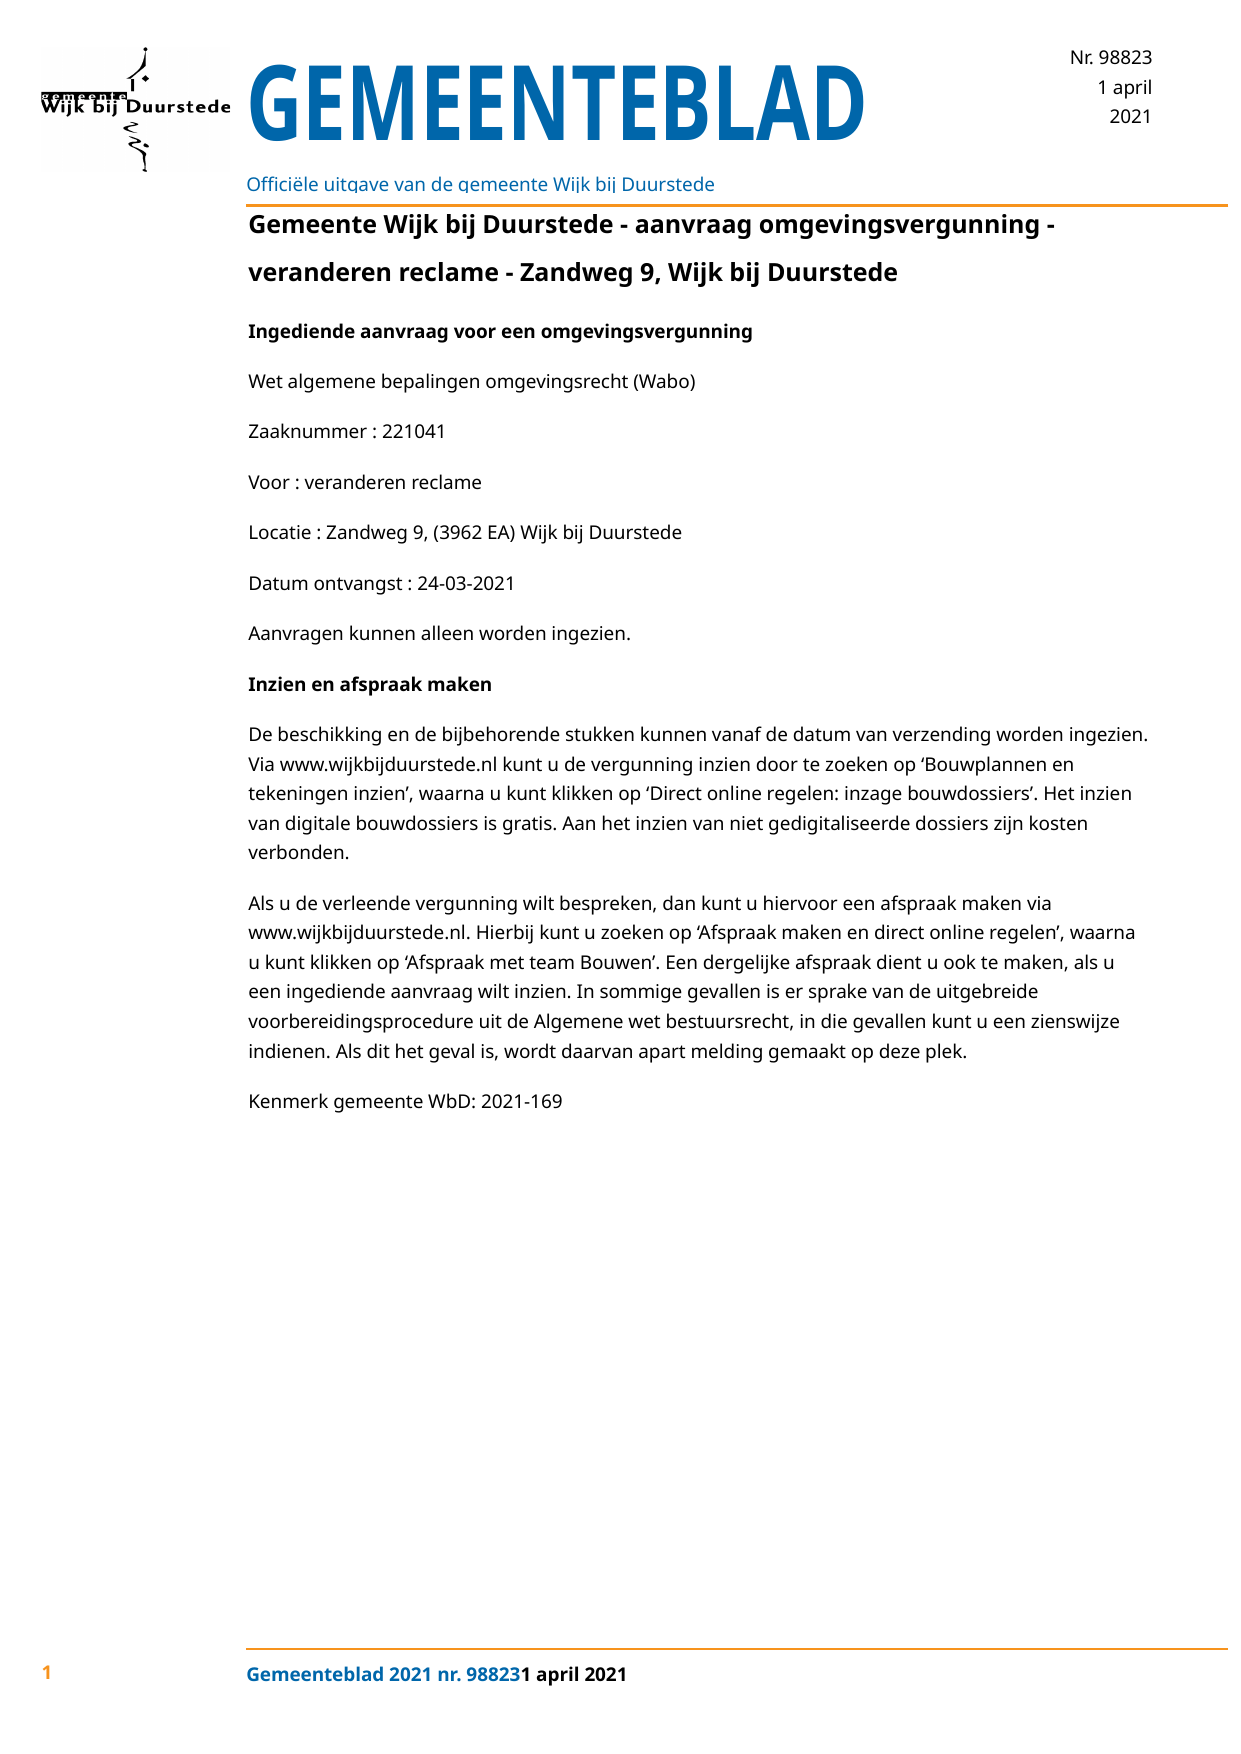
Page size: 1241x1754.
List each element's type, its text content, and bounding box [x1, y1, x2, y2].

text Kenmerk gemeente WbD: 2021-169 [248, 1088, 1152, 1114]
text Locatie : Zandweg 9, (3962 EA) Wijk bij Duurstede [248, 519, 1152, 545]
text Gemeente Wijk bij Duurstede - aanvraag omgevingsvergunning - veranderen reclame - Zandweg 9, Wijk bij Duurstede [248, 207, 1152, 288]
text Inzien en afspraak maken [248, 671, 1152, 697]
text Wet algemene bepalingen omgevingsrecht (Wabo) [248, 368, 1152, 394]
text Als u de verleende vergunning wilt bespreken, dan kunt u hiervoor een afspraak maken via www.wijkbijduurstede.nl. Hierbij kunt u zoeken op ‘Afspraak maken en direct online regelen’, waarna u kunt klikken op ‘Afspraak met team Bouwen’. Een dergelijke afspraak dient u ook te maken, als u een ingediende aanvraag wilt inzien. In sommige gevallen is er sprake van de uitgebreide voorbereidingsprocedure uit de Algemene wet bestuursrecht, in die gevallen kunt u een zienswijze indienen. Als dit het geval is, wordt daarvan apart melding gemaakt op deze plek. [248, 890, 1152, 1064]
text Ingediende aanvraag voor een omgevingsvergunning [248, 318, 1152, 344]
text Datum ontvangst : 24-03-2021 [248, 570, 1152, 596]
text Zaaknummer : 221041 [248, 419, 1152, 444]
picture [41, 47, 231, 172]
text De beschikking en de bijbehorende stukken kunnen vanaf de datum van verzending worden ingezien. Via www.wijkbijduurstede.nl kunt u de vergunning inzien door te zoeken op ‘Bouwplannen en tekeningen inzien’, waarna u kunt klikken op ‘Direct online regelen: inzage bouwdossiers’. Het inzien van digitale bouwdossiers is gratis. Aan het inzien van niet gedigitaliseerde dossiers zijn kosten verbonden. [248, 721, 1152, 865]
text Aanvragen kunnen alleen worden ingezien. [248, 620, 1152, 646]
text Voor : veranderen reclame [248, 469, 1152, 495]
